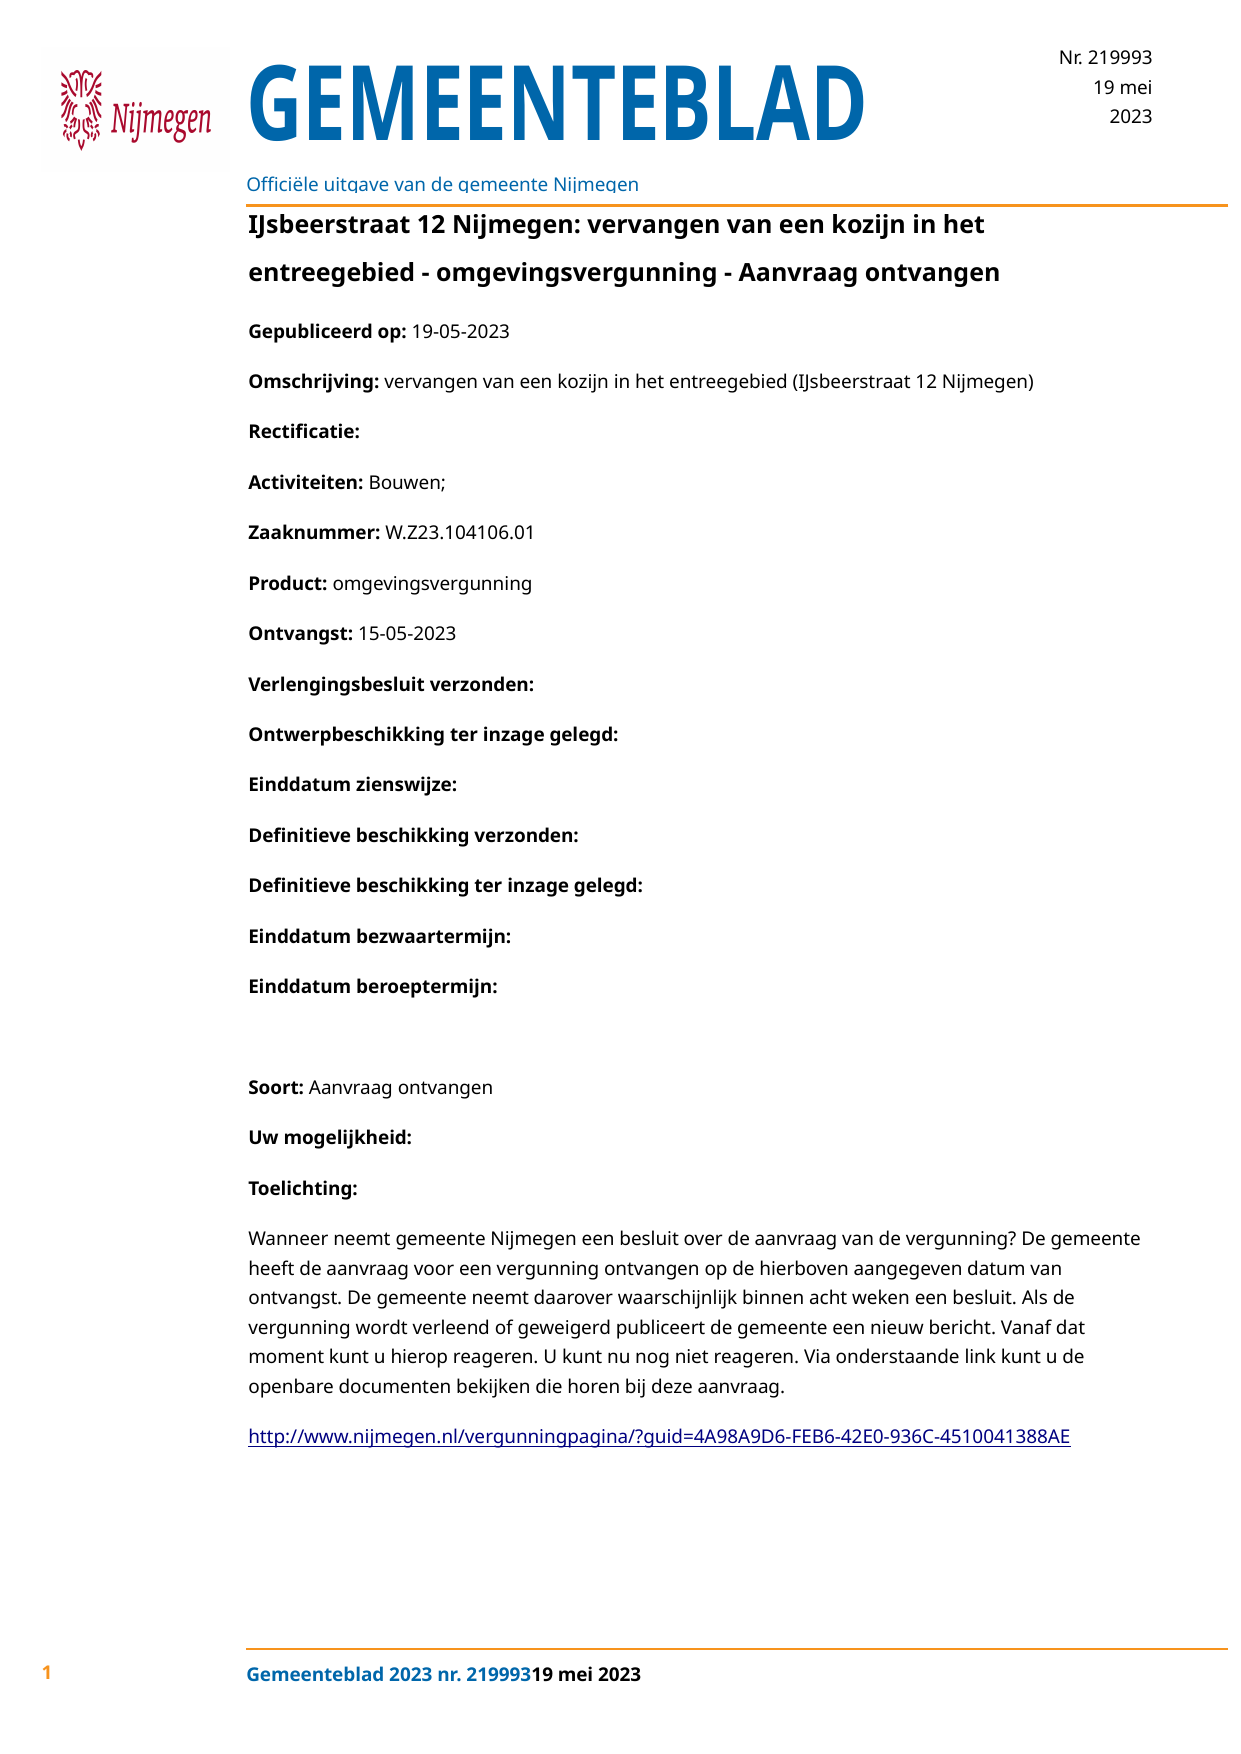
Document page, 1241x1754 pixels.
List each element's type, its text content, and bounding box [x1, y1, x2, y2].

text Uw mogelijkheid: [248, 1124, 1152, 1150]
text Rectificatie: [248, 419, 1152, 444]
text Definitieve beschikking ter inzage gelegd: [248, 872, 1152, 898]
text Omschrijving: vervangen van een kozijn in het entreegebied (IJsbeerstraat 12 Nijmegen) [248, 368, 1152, 394]
text Ontvangst: 15-05-2023 [248, 620, 1152, 646]
text Verlengingsbesluit verzonden: [248, 671, 1152, 697]
text Activiteiten: Bouwen; [248, 469, 1152, 495]
text Einddatum beroeptermijn: [248, 973, 1152, 999]
text Gepubliceerd op: 19-05-2023 [248, 318, 1152, 344]
text Product: omgevingsvergunning [248, 570, 1152, 596]
text Einddatum bezwaartermijn: [248, 923, 1152, 949]
picture [41, 47, 231, 172]
text Soort: Aanvraag ontvangen [248, 1074, 1152, 1100]
text http://www.nijmegen.nl/vergunningpagina/?guid=4A98A9D6-FEB6-42E0-936C-4510041388AE [248, 1424, 1152, 1449]
text Toelichting: [248, 1175, 1152, 1201]
text Zaaknummer: W.Z23.104106.01 [248, 519, 1152, 545]
text IJsbeerstraat 12 Nijmegen: vervangen van een kozijn in het entreegebied - omgevingsvergunning - Aanvraag ontvangen [248, 207, 1152, 288]
text Einddatum zienswijze: [248, 772, 1152, 797]
text Definitieve beschikking verzonden: [248, 822, 1152, 848]
text Wanneer neemt gemeente Nijmegen een besluit over de aanvraag van de vergunning? De gemeente heeft de aanvraag voor een vergunning ontvangen op de hierboven aangegeven datum van ontvangst. De gemeente neemt daarover waarschijnlijk binnen acht weken een besluit. Als de vergunning wordt verleend of geweigerd publiceert de gemeente een nieuw bericht. Vanaf dat moment kunt u hierop reageren. U kunt nu nog niet reageren. Via onderstaande link kunt u de openbare documenten bekijken die horen bij deze aanvraag. [248, 1225, 1152, 1399]
text Ontwerpbeschikking ter inzage gelegd: [248, 721, 1152, 747]
